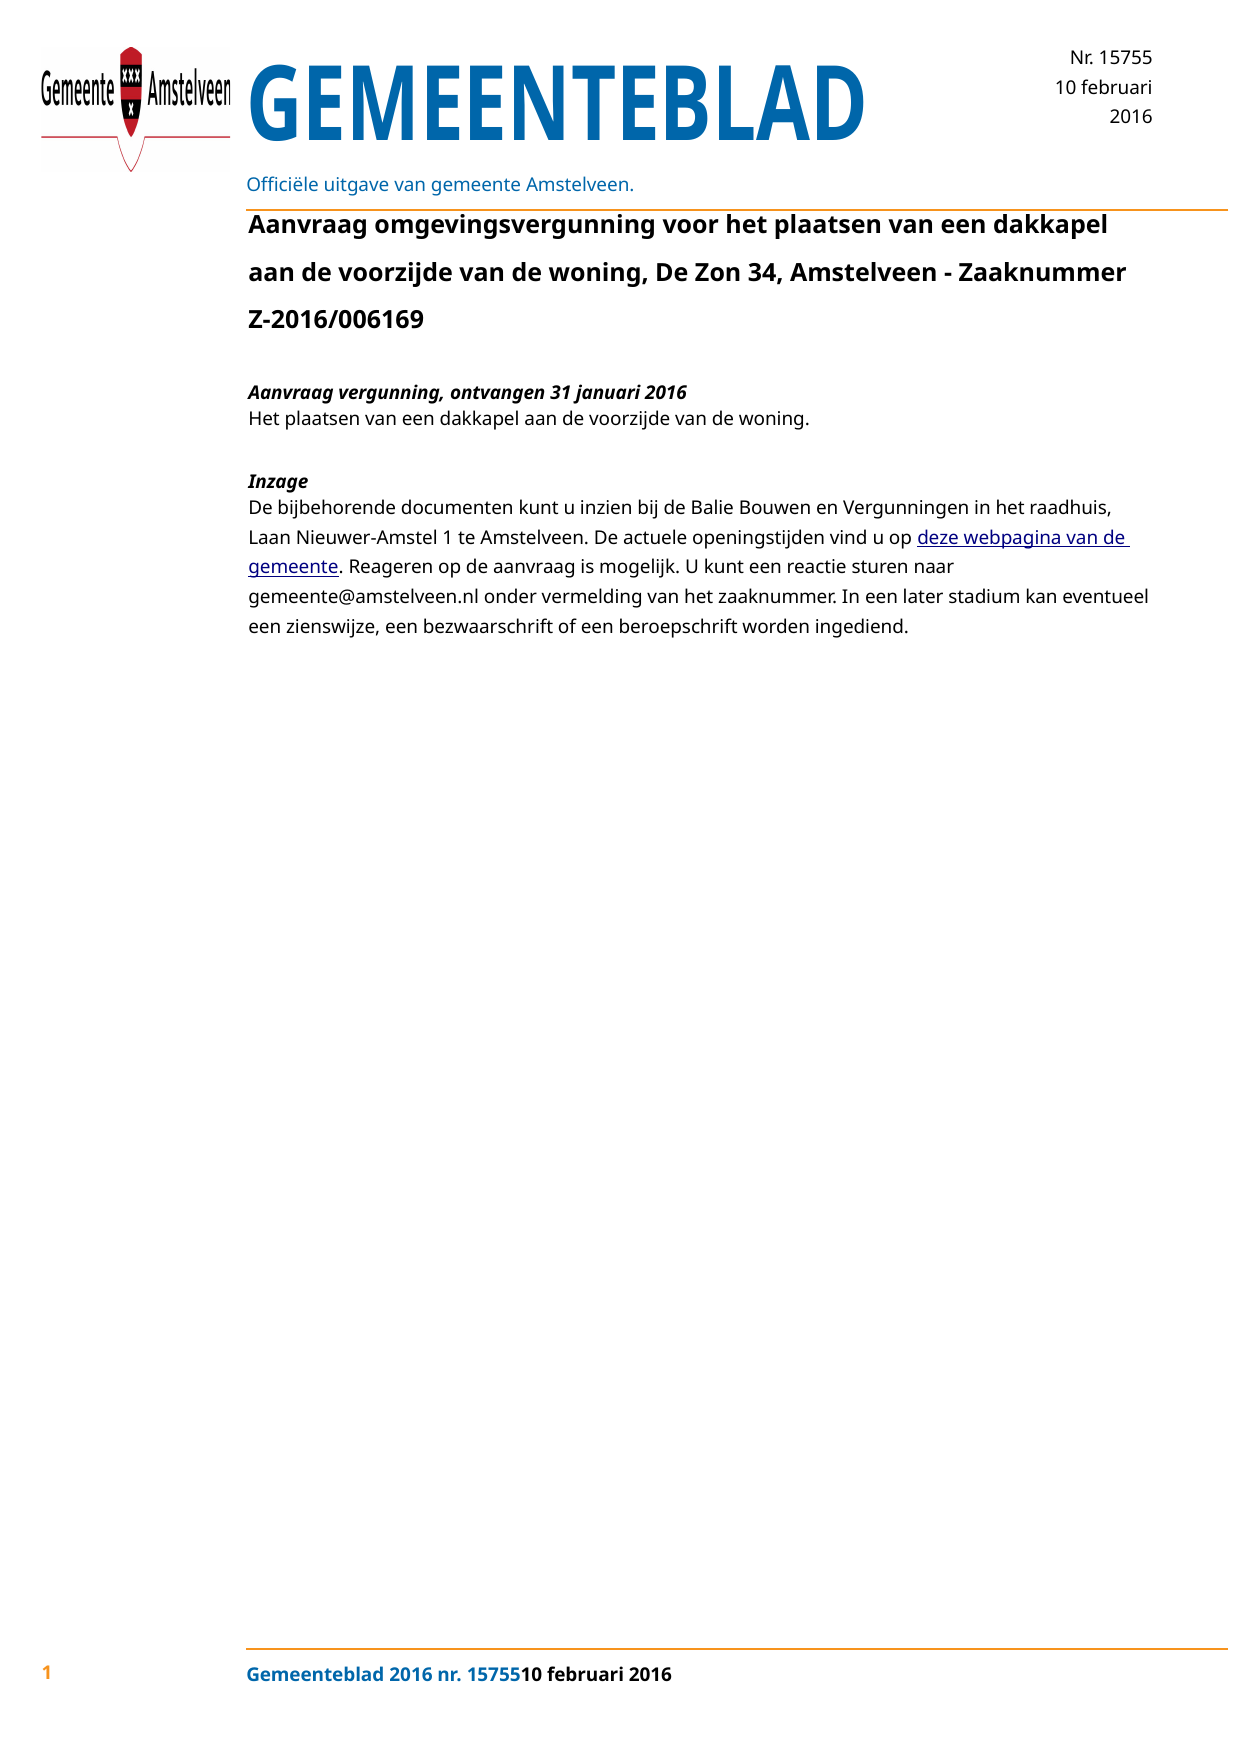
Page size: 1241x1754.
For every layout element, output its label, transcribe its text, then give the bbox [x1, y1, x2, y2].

text De bijbehorende documenten kunt u inzien bij de Balie Bouwen en Vergunningen in het raadhuis, Laan Nieuwer-Amstel 1 te Amstelveen. De actuele openingstijden vind u op deze webpagina van de gemeente. Reageren op de aanvraag is mogelijk. U kunt een reactie sturen naar gemeente@amstelveen.nl onder vermelding van het zaaknummer. In een later stadium kan eventueel een zienswijze, een bezwaarschrift of een beroepschrift worden ingediend. [248, 494, 1152, 638]
text Aanvraag omgevingsvergunning voor het plaatsen van een dakkapel aan de voorzijde van de woning, De Zon 34, Amstelveen - Zaaknummer Z-2016/006169 [248, 211, 1152, 336]
text Het plaatsen van een dakkapel aan de voorzijde van de woning. [248, 405, 1152, 431]
text Inzage [248, 469, 1152, 494]
text Aanvraag vergunning, ontvangen 31 januari 2016 [248, 379, 1152, 405]
picture [41, 47, 231, 172]
